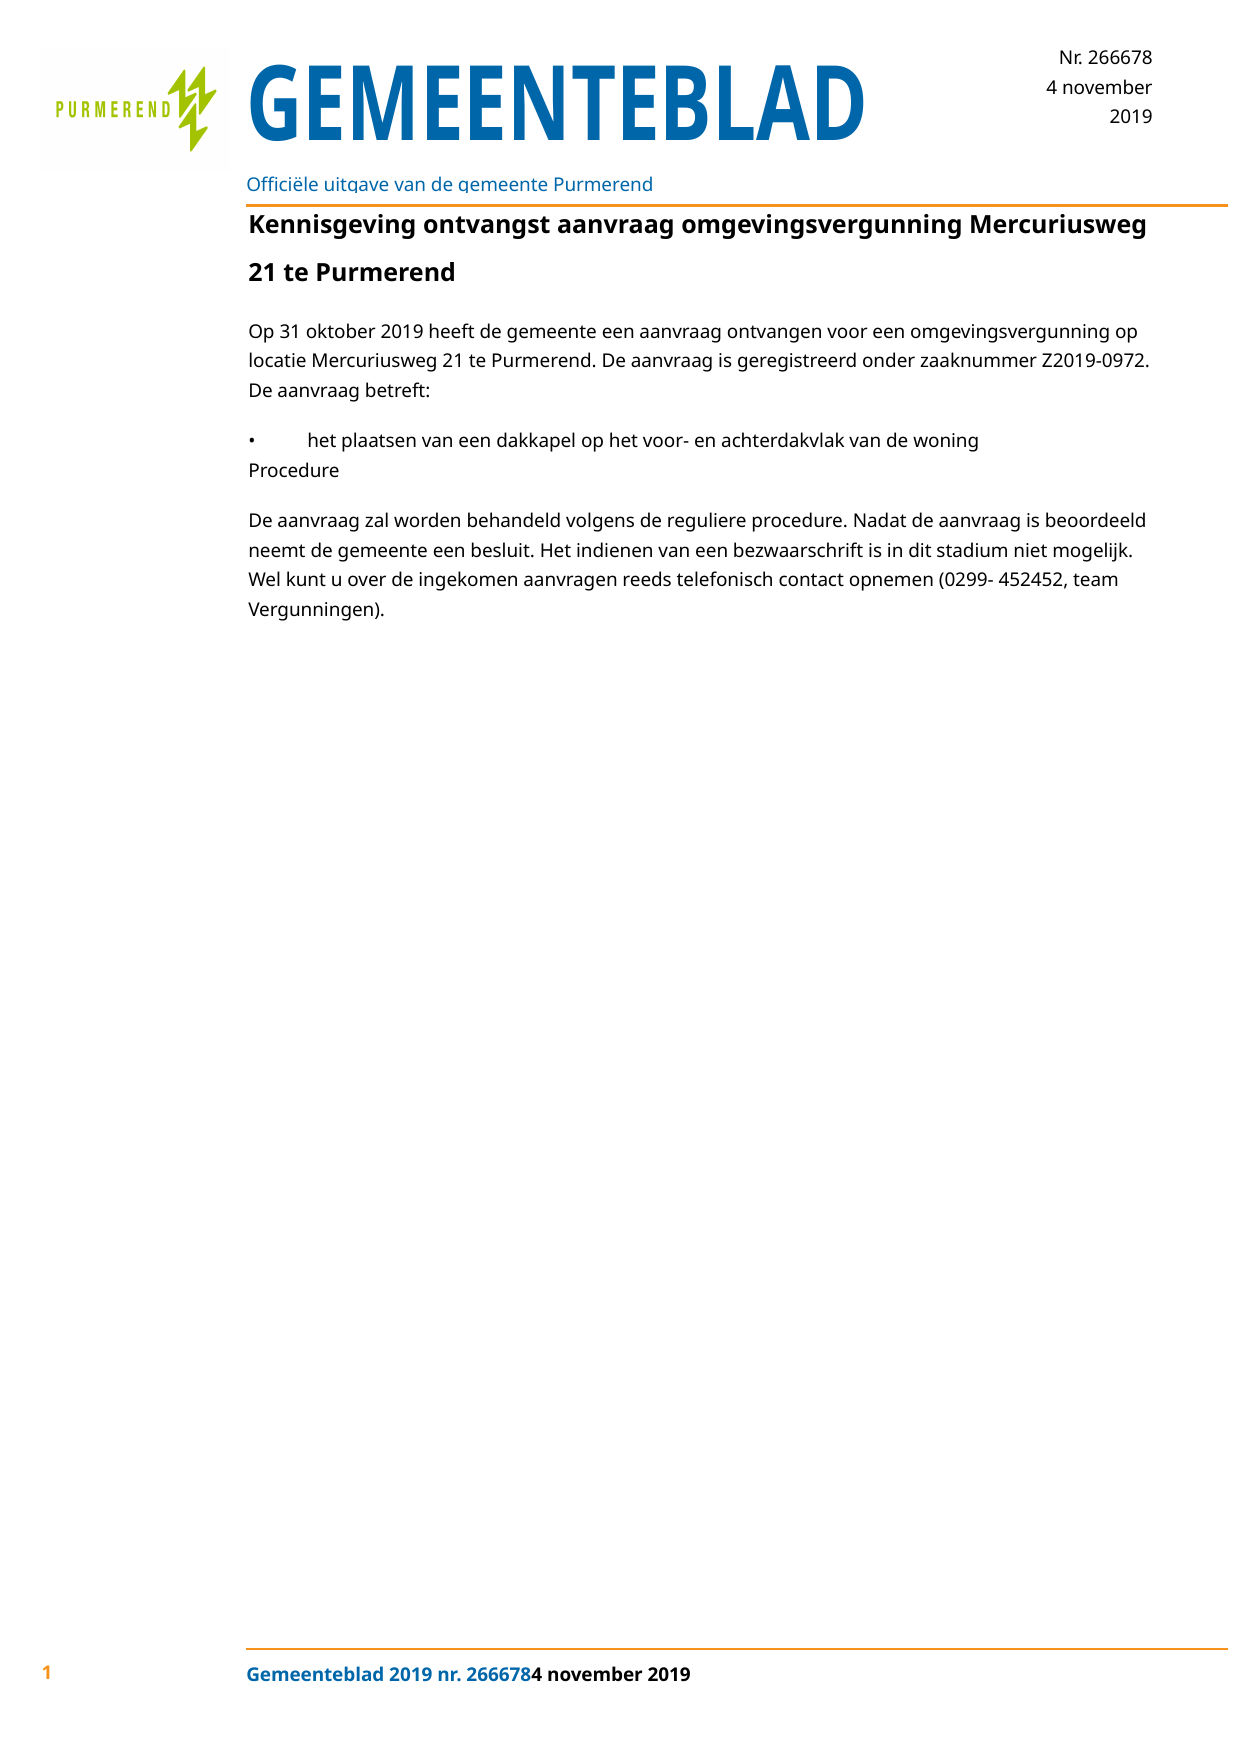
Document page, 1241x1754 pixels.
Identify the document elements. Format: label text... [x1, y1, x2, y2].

list het plaatsen van een dakkapel op het voor- en achterdakvlak van de woning [248, 427, 1152, 453]
text De aanvraag zal worden behandeld volgens de reguliere procedure. Nadat de aanvraag is beoordeeld neemt de gemeente een besluit. Het indienen van een bezwaarschrift is in dit stadium niet mogelijk. Wel kunt u over de ingekomen aanvragen reeds telefonisch contact opnemen (0299- 452452, team Vergunningen). [248, 507, 1152, 622]
picture [41, 47, 231, 172]
text Kennisgeving ontvangst aanvraag omgevingsvergunning Mercuriusweg 21 te Purmerend [248, 207, 1152, 288]
text Procedure [248, 457, 1152, 483]
text Op 31 oktober 2019 heeft de gemeente een aanvraag ontvangen voor een omgevingsvergunning op locatie Mercuriusweg 21 te Purmerend. De aanvraag is geregistreerd onder zaaknummer Z2019-0972. De aanvraag betreft: [248, 318, 1152, 403]
